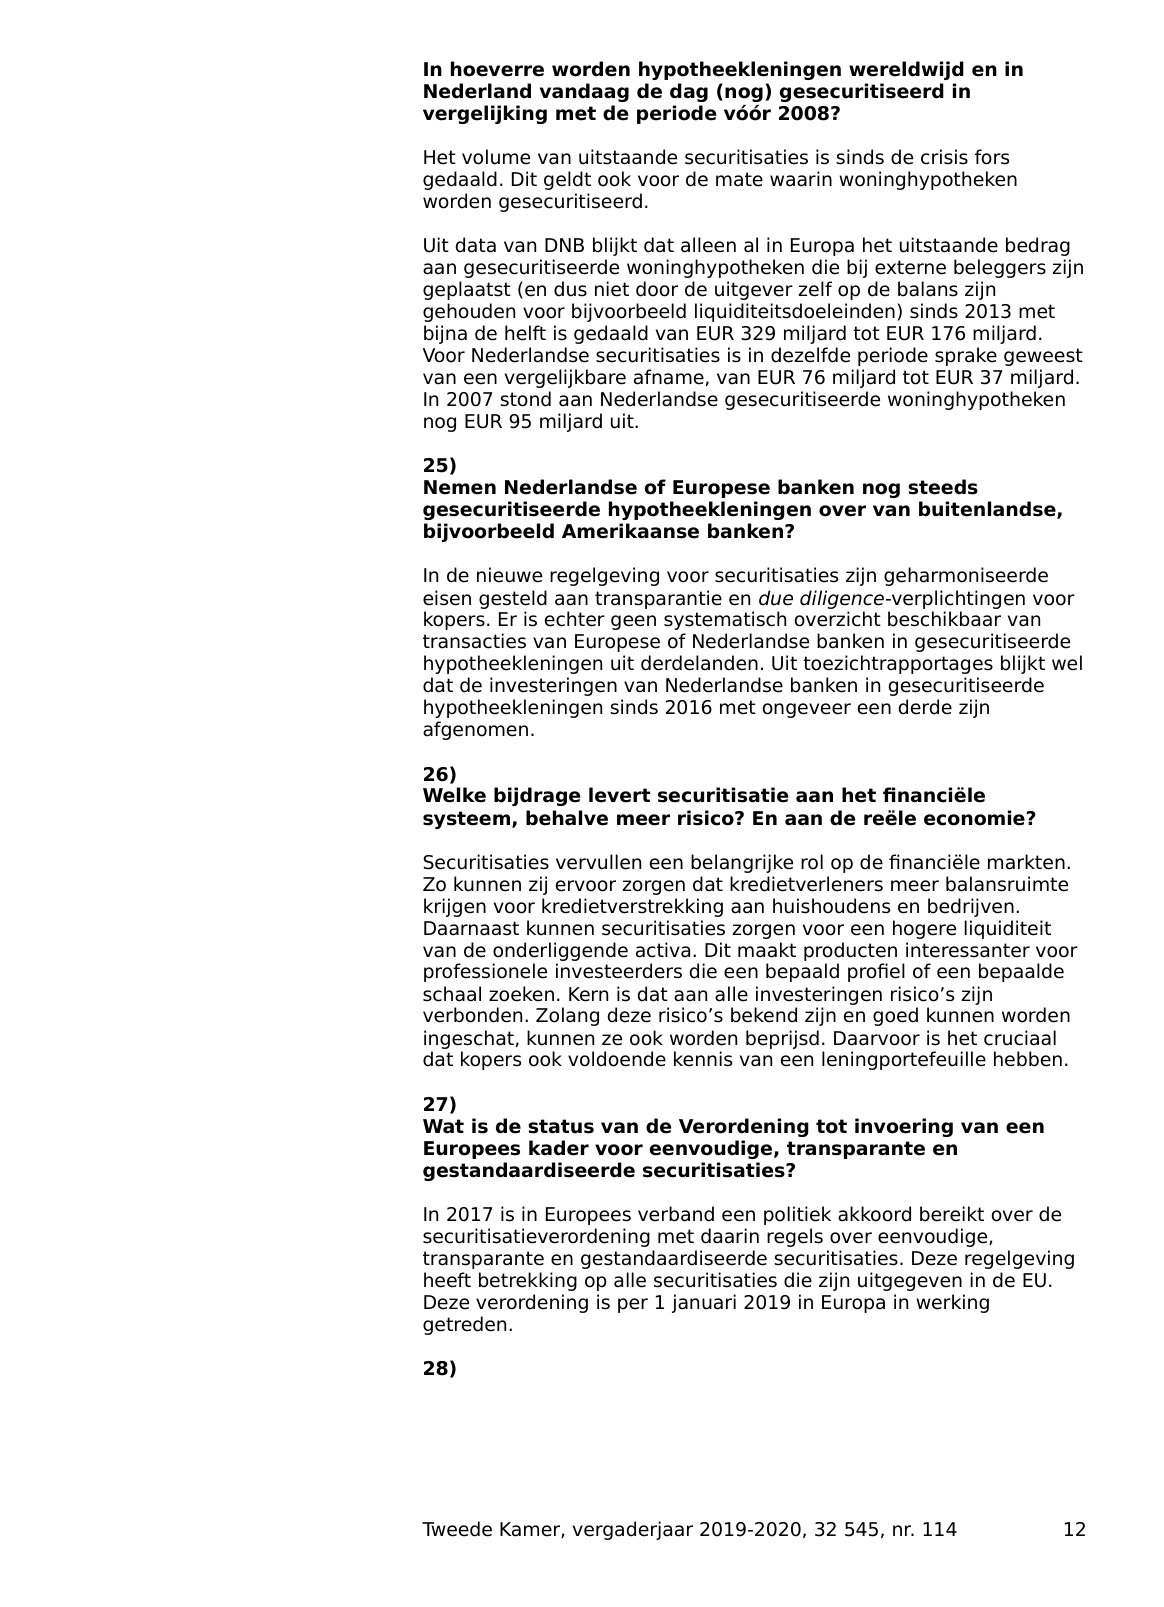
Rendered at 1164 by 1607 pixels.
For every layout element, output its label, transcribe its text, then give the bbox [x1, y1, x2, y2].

text Nemen Nederlandse of Europese banken nog steeds gesecuritiseerde hypotheekleningen over van buitenlandse, bijvoorbeeld Amerikaanse banken? [422, 477, 1087, 543]
text Het volume van uitstaande securitisaties is sinds de crisis fors gedaald. Dit geldt ook voor de mate waarin woninghypotheken worden gesecuritiseerd. [422, 147, 1087, 213]
text 25) [422, 455, 1087, 477]
text 27) [422, 1093, 1087, 1116]
text In 2017 is in Europees verband een politiek akkoord bereikt over de securitisatieverordening met daarin regels over eenvoudige, transparante en gestandaardiseerde securitisaties. Deze regelgeving heeft betrekking op alle securitisaties die zijn uitgegeven in de EU. Deze verordening is per 1 januari 2019 in Europa in werking getreden. [422, 1204, 1087, 1336]
text 26) [422, 763, 1087, 785]
text In hoeverre worden hypotheekleningen wereldwijd en in Nederland vandaag de dag (nog) gesecuritiseerd in vergelijking met de periode vóór 2008? [422, 59, 1087, 125]
text In de nieuwe regelgeving voor securitisaties zijn geharmoniseerde eisen gesteld aan transparantie en due diligence-verplichtingen voor kopers. Er is echter geen systematisch overzicht beschikbaar van transacties van Europese of Nederlandse banken in gesecuritiseerde hypotheekleningen uit derdelanden. Uit toezichtrapportages blijkt wel dat de investeringen van Nederlandse banken in gesecuritiseerde hypotheekleningen sinds 2016 met ongeveer een derde zijn afgenomen. [422, 565, 1087, 741]
text Wat is de status van de Verordening tot invoering van een Europees kader voor eenvoudige, transparante en gestandaardiseerde securitisaties? [422, 1116, 1087, 1181]
text Uit data van DNB blijkt dat alleen al in Europa het uitstaande bedrag aan gesecuritiseerde woninghypotheken die bij externe beleggers zijn geplaatst (en dus niet door de uitgever zelf op de balans zijn gehouden voor bijvoorbeeld liquiditeitsdoeleinden) sinds 2013 met bijna de helft is gedaald van EUR 329 miljard tot EUR 176 miljard. Voor Nederlandse securitisaties is in dezelfde periode sprake geweest van een vergelijkbare afname, van EUR 76 miljard tot EUR 37 miljard. In 2007 stond aan Nederlandse gesecuritiseerde woninghypotheken nog EUR 95 miljard uit. [422, 235, 1087, 433]
text Securitisaties vervullen een belangrijke rol op de financiële markten. Zo kunnen zij ervoor zorgen dat kredietverleners meer balansruimte krijgen voor kredietverstrekking aan huishoudens en bedrijven. Daarnaast kunnen securitisaties zorgen voor een hogere liquiditeit van de onderliggende activa. Dit maakt producten interessanter voor professionele investeerders die een bepaald profiel of een bepaalde schaal zoeken. Kern is dat aan alle investeringen risico’s zijn verbonden. Zolang deze risico’s bekend zijn en goed kunnen worden ingeschat, kunnen ze ook worden beprijsd. Daarvoor is het cruciaal dat kopers ook voldoende kennis van een leningportefeuille hebben. [422, 852, 1087, 1071]
text 28) [422, 1358, 1087, 1380]
text Welke bijdrage levert securitisatie aan het financiële systeem, behalve meer risico? En aan de reële economie? [422, 785, 1087, 829]
